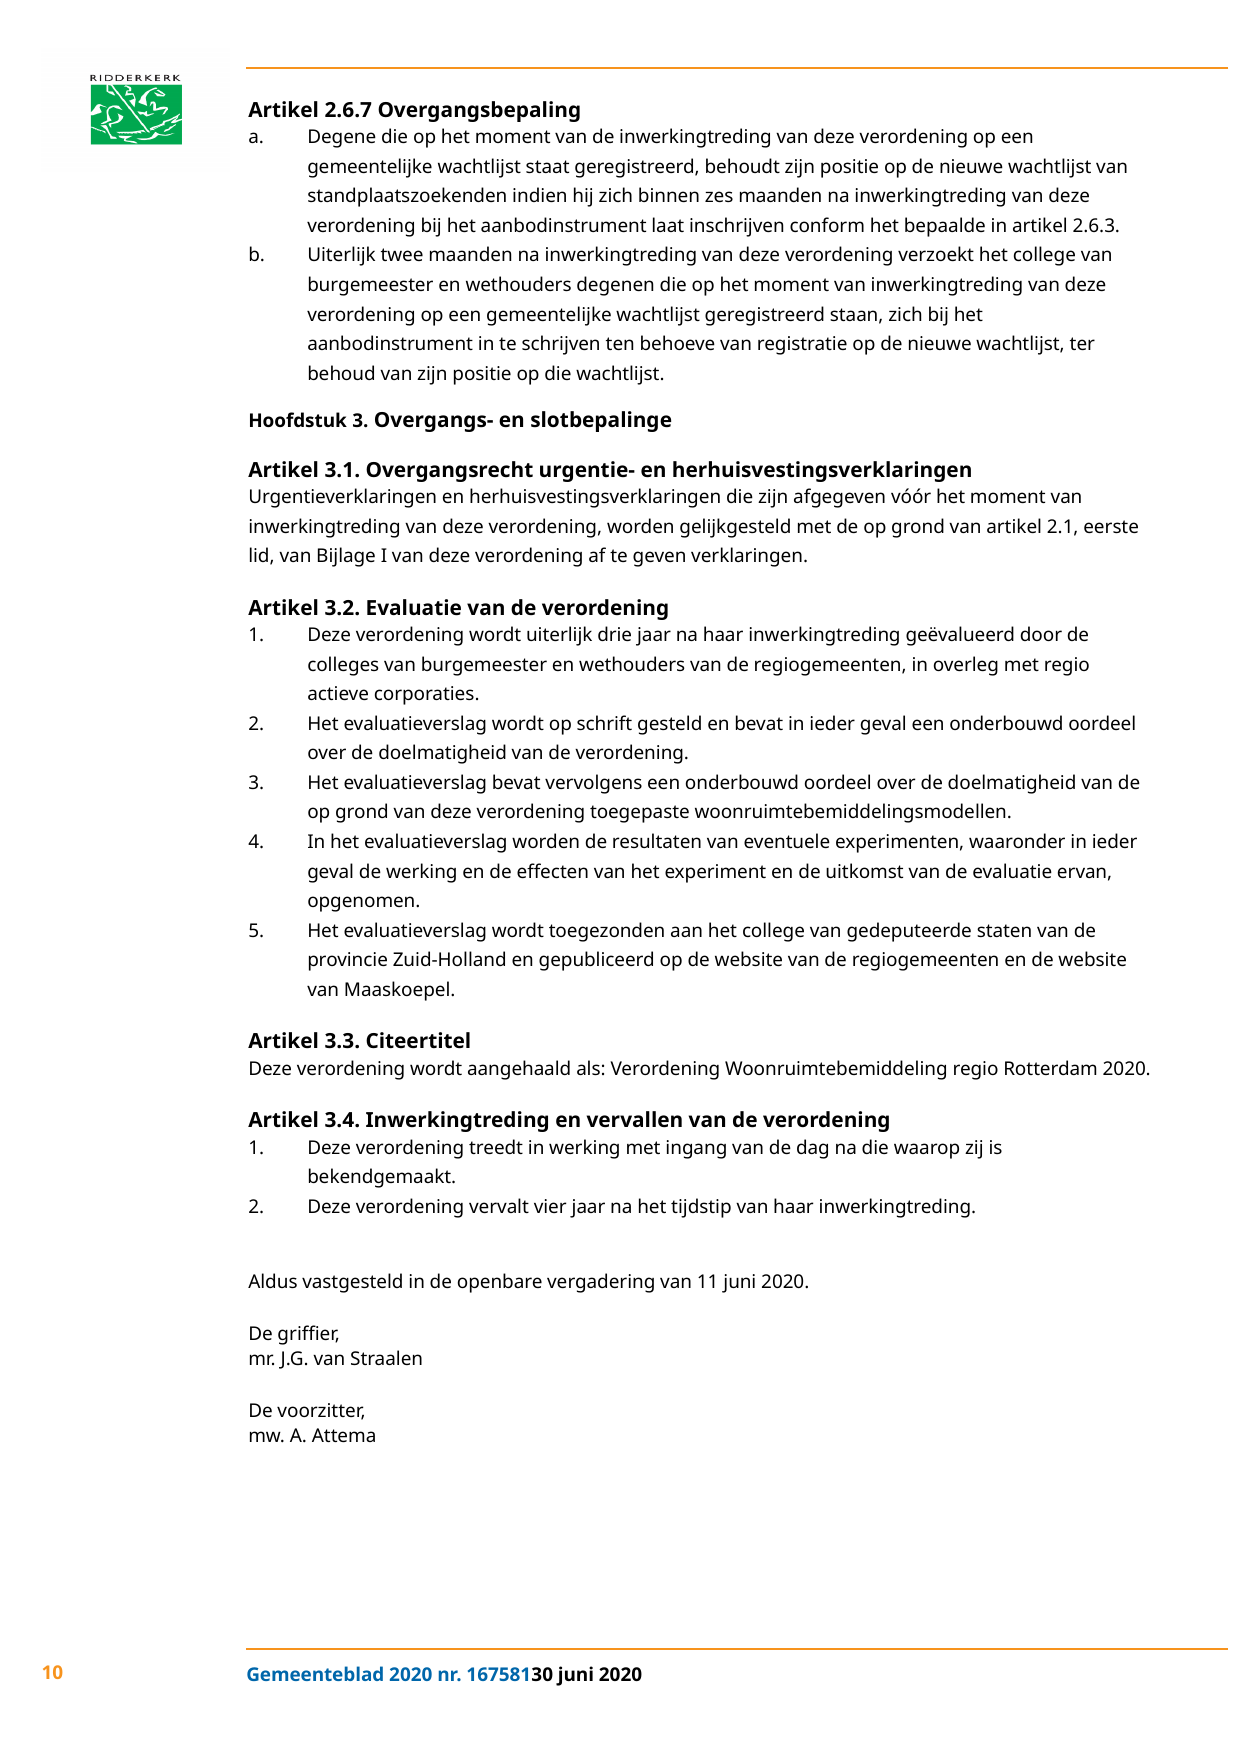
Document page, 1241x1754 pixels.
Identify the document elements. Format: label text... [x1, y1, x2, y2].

text mr. J.G. van Straalen [248, 1346, 1152, 1371]
text Artikel 2.6.7 Overgangsbepaling [248, 95, 1152, 123]
list Het evaluatieverslag wordt op schrift gesteld en bevat in ieder geval een onderbouwd oordeel over de doelmatigheid van de verordening. [248, 710, 1152, 765]
list Deze verordening wordt uiterlijk drie jaar na haar inwerkingtreding geëvalueerd door de colleges van burgemeester en wethouders van de regiogemeenten, in overleg met regio actieve corporaties. [248, 621, 1152, 706]
list Degene die op het moment van de inwerkingtreding van deze verordening op een gemeentelijke wachtlijst staat geregistreerd, behoudt zijn positie op de nieuwe wachtlijst van standplaatszoekenden indien hij zich binnen zes maanden na inwerkingtreding van deze verordening bij het aanbodinstrument laat inschrijven conform het bepaalde in artikel 2.6.3. [248, 123, 1152, 238]
text Artikel 3.1. Overgangsrecht urgentie- en herhuisvestingsverklaringen [248, 455, 1152, 483]
text Aldus vastgesteld in de openbare vergadering van 11 juni 2020. [248, 1268, 1152, 1294]
text Artikel 3.4. Inwerkingtreding en vervallen van de verordening [248, 1106, 1152, 1134]
list Het evaluatieverslag bevat vervolgens een onderbouwd oordeel over de doelmatigheid van de op grond van deze verordening toegepaste woonruimtebemiddelingsmodellen. [248, 769, 1152, 824]
list Deze verordening vervalt vier jaar na het tijdstip van haar inwerkingtreding. [248, 1193, 1152, 1219]
list Het evaluatieverslag wordt toegezonden aan het college van gedeputeerde staten van de provincie Zuid-Holland en gepubliceerd op de website van de regiogemeenten en de website van Maaskoepel. [248, 917, 1152, 1002]
text Urgentieverklaringen en herhuisvestingsverklaringen die zijn afgegeven vóór het moment van inwerkingtreding van deze verordening, worden gelijkgesteld met de op grond van artikel 2.1, eerste lid, van Bijlage I van deze verordening af te geven verklaringen. [248, 483, 1152, 568]
text De voorzitter, [248, 1397, 1152, 1423]
text De griffier, [248, 1320, 1152, 1346]
text Hoofdstuk 3. Overgangs- en slotbepalinge [248, 406, 1152, 434]
text mw. A. Attema [248, 1423, 1152, 1448]
picture [41, 47, 231, 172]
text Deze verordening wordt aangehaald als: Verordening Woonruimtebemiddeling regio Rotterdam 2020. [248, 1055, 1152, 1081]
text Artikel 3.2. Evaluatie van de verordening [248, 593, 1152, 621]
list Deze verordening treedt in werking met ingang van de dag na die waarop zij is bekendgemaakt. [248, 1134, 1152, 1189]
list Uiterlijk twee maanden na inwerkingtreding van deze verordening verzoekt het college van burgemeester en wethouders degenen die op het moment van inwerkingtreding van deze verordening op een gemeentelijke wachtlijst geregistreerd staan, zich bij het aanbodinstrument in te schrijven ten behoeve van registratie op de nieuwe wachtlijst, ter behoud van zijn positie op die wachtlijst. [248, 242, 1152, 386]
text Artikel 3.3. Citeertitel [248, 1027, 1152, 1055]
list In het evaluatieverslag worden de resultaten van eventuele experimenten, waaronder in ieder geval de werking en de effecten van het experiment en de uitkomst van de evaluatie ervan, opgenomen. [248, 828, 1152, 913]
